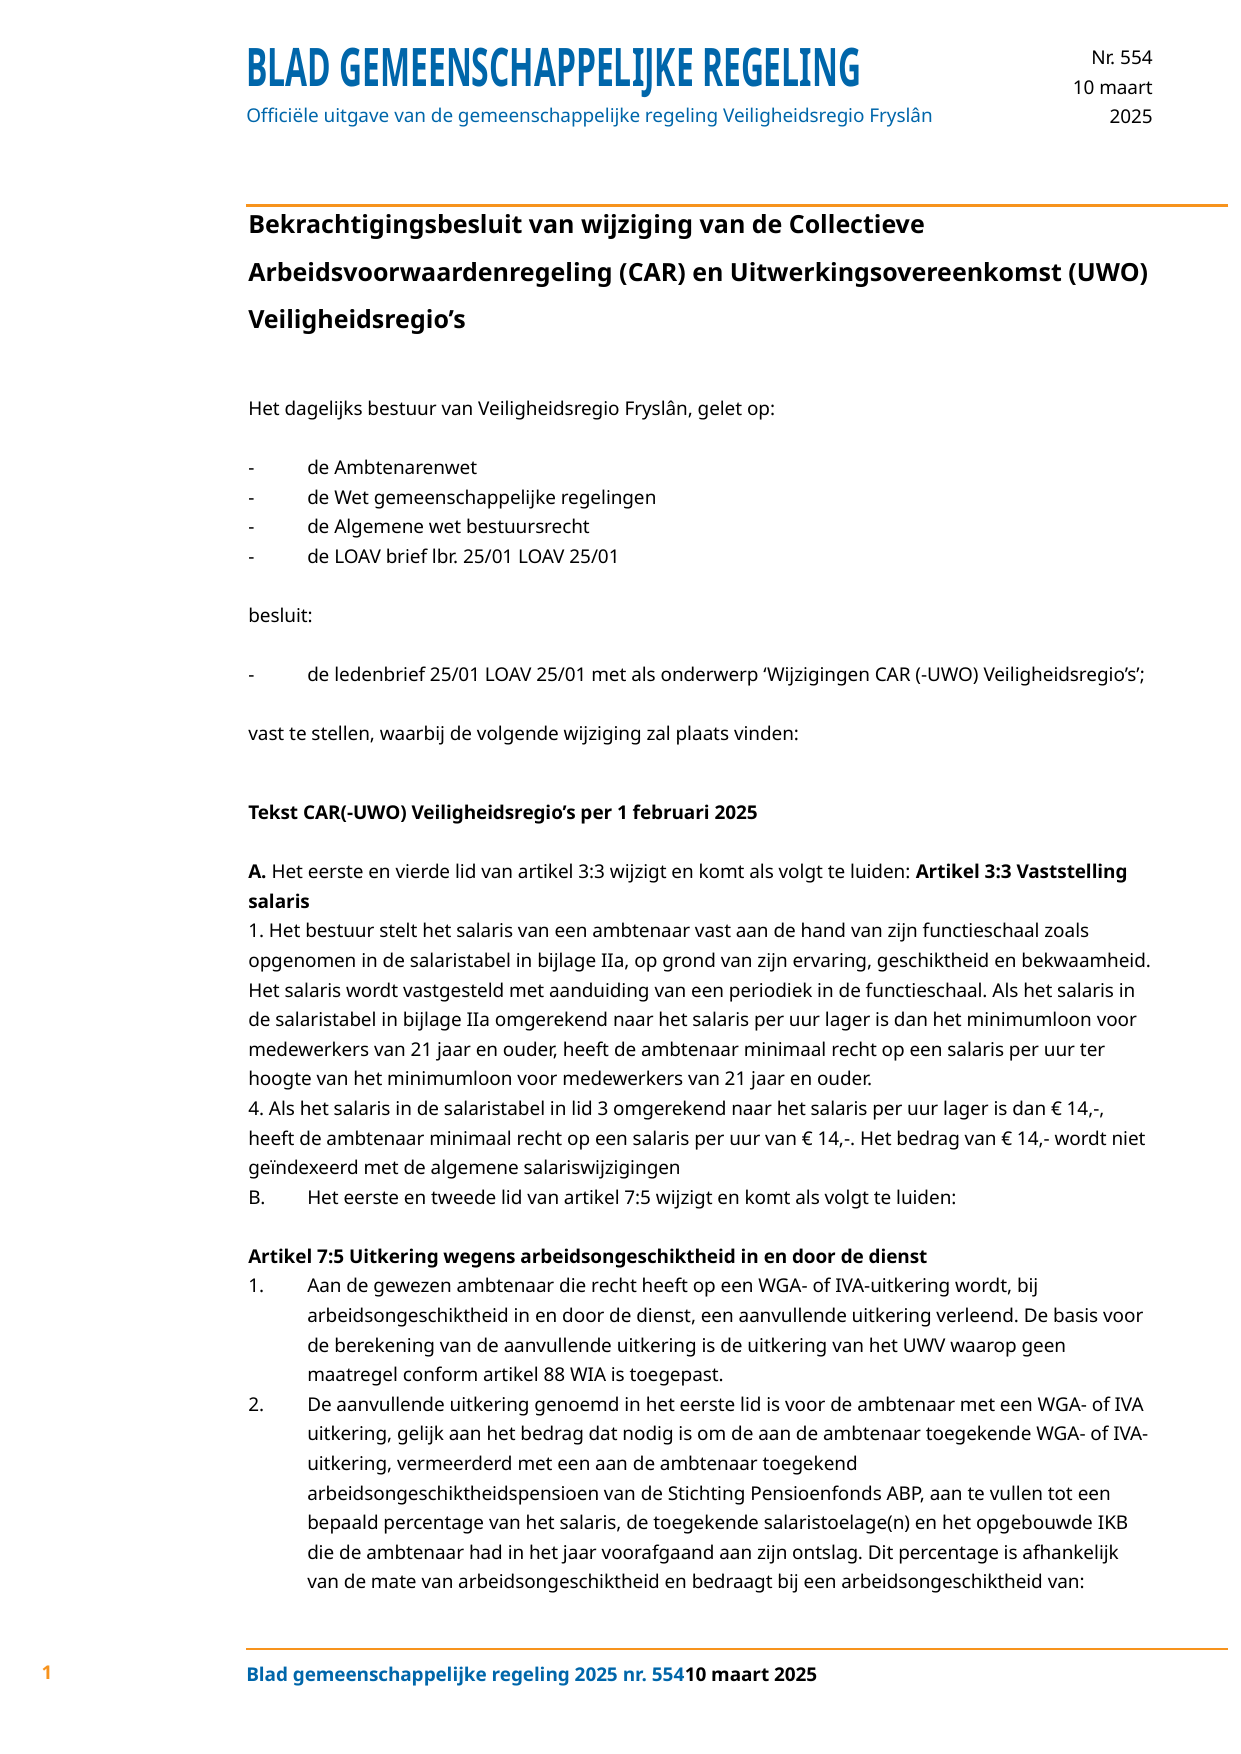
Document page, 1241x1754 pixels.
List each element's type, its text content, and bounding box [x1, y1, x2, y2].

text besluit: [248, 602, 1152, 628]
list Aan de gewezen ambtenaar die recht heeft op een WGA- of IVA-uitkering wordt, bij arbeidsongeschiktheid in en door de dienst, een aanvullende uitkering verleend. De basis voor de berekening van de aanvullende uitkering is de uitkering van het UWV waarop geen maatregel conform artikel 88 WIA is toegepast. [248, 1273, 1152, 1387]
list Het eerste en tweede lid van artikel 7:5 wijzigt en komt als volgt te luiden: [248, 1184, 1152, 1210]
list de Wet gemeenschappelijke regelingen [248, 484, 1152, 509]
text Tekst CAR(-UWO) Veiligheidsregio’s per 1 februari 2025 [248, 799, 1152, 825]
list de Ambtenarenwet [248, 454, 1152, 480]
text 1. Het bestuur stelt het salaris van een ambtenaar vast aan de hand van zijn functieschaal zoals opgenomen in de salaristabel in bijlage IIa, op grond van zijn ervaring, geschiktheid en bekwaamheid. Het salaris wordt vastgesteld met aanduiding van een periodiek in de functieschaal. Als het salaris in de salaristabel in bijlage IIa omgerekend naar het salaris per uur lager is dan het minimumloon voor medewerkers van 21 jaar en ouder, heeft de ambtenaar minimaal recht op een salaris per uur ter hoogte van het minimumloon voor medewerkers van 21 jaar en ouder. [248, 918, 1152, 1091]
text vast te stellen, waarbij de volgende wijziging zal plaats vinden: [248, 721, 1152, 746]
list de LOAV brief lbr. 25/01 LOAV 25/01 [248, 543, 1152, 569]
list de Algemene wet bestuursrecht [248, 513, 1152, 539]
text Artikel 7:5 Uitkering wegens arbeidsongeschiktheid in en door de dienst [248, 1243, 1152, 1269]
text Het dagelijks bestuur van Veiligheidsregio Fryslân, gelet op: [248, 395, 1152, 421]
picture [41, 47, 231, 172]
list de ledenbrief 25/01 LOAV 25/01 met als onderwerp ‘Wijzigingen CAR (-UWO) Veiligheidsregio’s’; [248, 661, 1152, 687]
text Bekrachtigingsbesluit van wijziging van de Collectieve Arbeidsvoorwaardenregeling (CAR) en Uitwerkingsovereenkomst (UWO) Veiligheidsregio’s [248, 207, 1152, 336]
text A. Het eerste en vierde lid van artikel 3:3 wijzigt en komt als volgt te luiden: Artikel 3:3 Vaststelling salaris [248, 858, 1152, 914]
list De aanvullende uitkering genoemd in het eerste lid is voor de ambtenaar met een WGA- of IVA uitkering, gelijk aan het bedrag dat nodig is om de aan de ambtenaar toegekende WGA- of IVA-uitkering, vermeerderd met een aan de ambtenaar toegekend arbeidsongeschiktheidspensioen van de Stichting Pensioenfonds ABP, aan te vullen tot een bepaald percentage van het salaris, de toegekende salaristoelage(n) en het opgebouwde IKB die de ambtenaar had in het jaar voorafgaand aan zijn ontslag. Dit percentage is afhankelijk van de mate van arbeidsongeschiktheid en bedraagt bij een arbeidsongeschiktheid van: [248, 1391, 1152, 1594]
text 4. Als het salaris in de salaristabel in lid 3 omgerekend naar het salaris per uur lager is dan € 14,-, heeft de ambtenaar minimaal recht op een salaris per uur van € 14,-. Het bedrag van € 14,- wordt niet geïndexeerd met de algemene salariswijzigingen [248, 1095, 1152, 1180]
